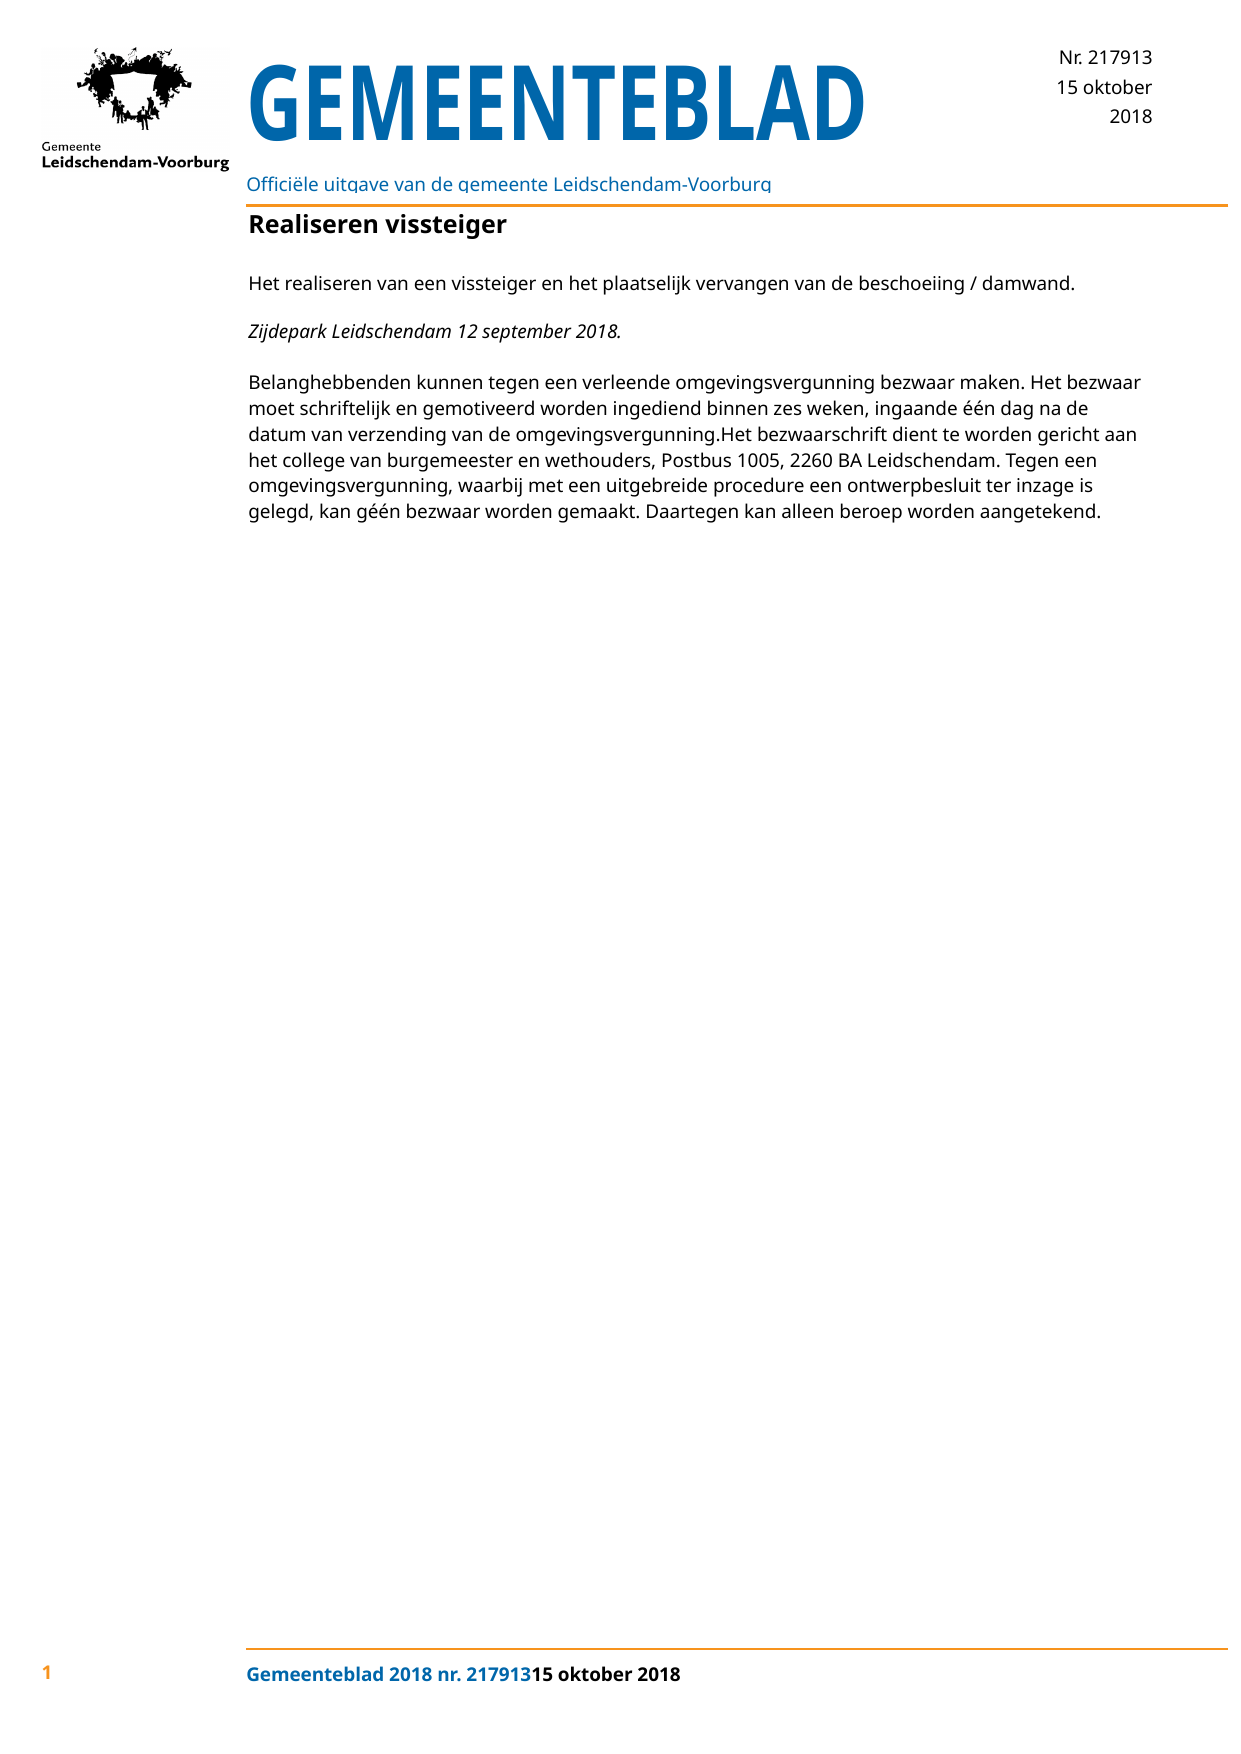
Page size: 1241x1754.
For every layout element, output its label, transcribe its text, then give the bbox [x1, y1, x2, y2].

text Realiseren vissteiger [248, 207, 1152, 241]
text Belanghebbenden kunnen tegen een verleende omgevingsvergunning bezwaar maken. Het bezwaar moet schriftelijk en gemotiveerd worden ingediend binnen zes weken, ingaande één dag na de datum van verzending van de omgevingsvergunning.Het bezwaarschrift dient te worden gericht aan het college van burgemeester en wethouders, Postbus 1005, 2260 BA Leidschendam. Tegen een omgevingsvergunning, waarbij met een uitgebreide procedure een ontwerpbesluit ter inzage is gelegd, kan géén bezwaar worden gemaakt. Daartegen kan alleen beroep worden aangetekend. [248, 369, 1152, 524]
text Zijdepark Leidschendam 12 september 2018. [248, 318, 1152, 344]
picture [41, 47, 231, 172]
text Het realiseren van een vissteiger en het plaatselijk vervangen van de beschoeiing / damwand. [248, 270, 1152, 296]
